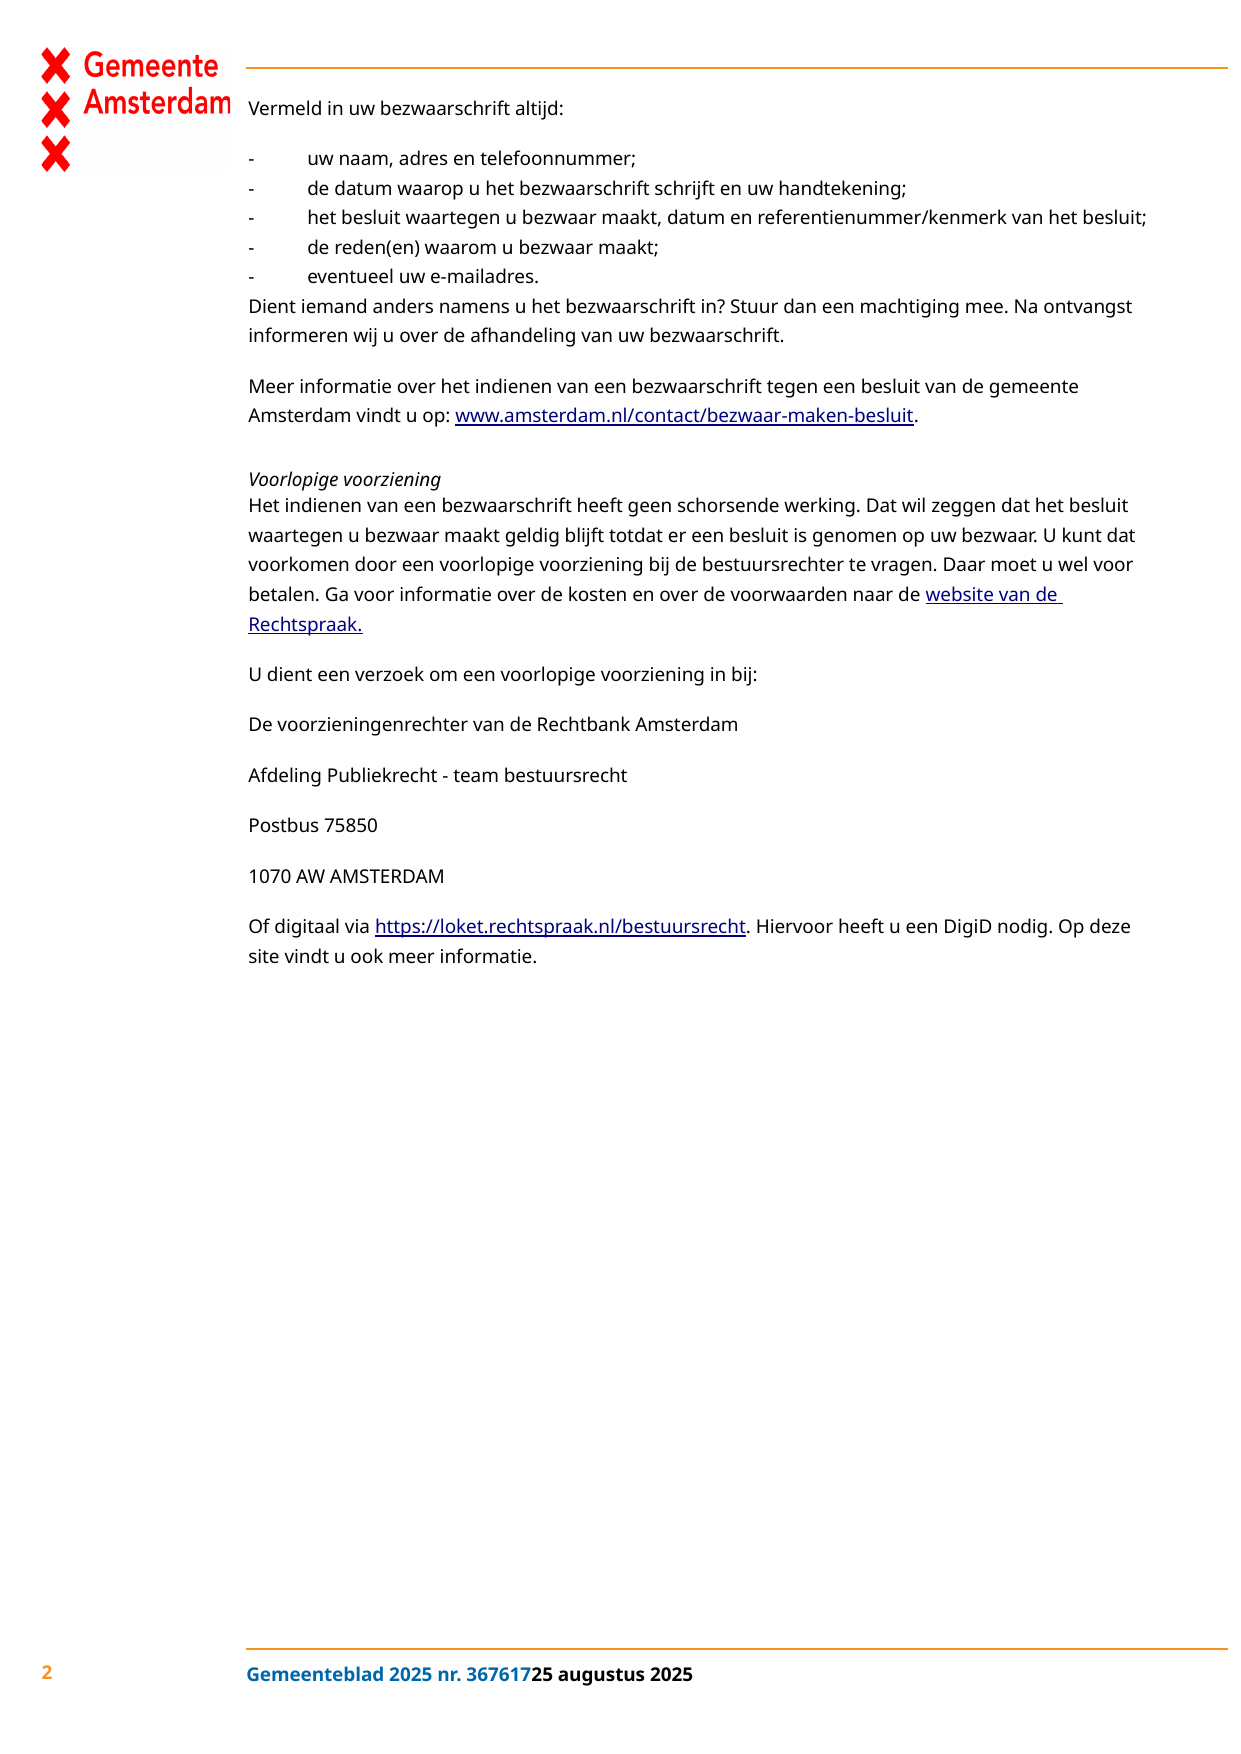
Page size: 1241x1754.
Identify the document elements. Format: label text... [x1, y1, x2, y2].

list de reden(en) waarom u bezwaar maakt; [248, 234, 1152, 260]
list eventueel uw e-mailadres. [248, 263, 1152, 289]
text Dient iemand anders namens u het bezwaarschrift in? Stuur dan een machtiging mee. Na ontvangst informeren wij u over de afhandeling van uw bezwaarschrift. [248, 293, 1152, 348]
list het besluit waartegen u bezwaar maakt, datum en referentienummer/kenmerk van het besluit; [248, 204, 1152, 230]
list de datum waarop u het bezwaarschrift schrijft en uw handtekening; [248, 175, 1152, 201]
text 1070 AW AMSTERDAM [248, 863, 1152, 888]
text Of digitaal via https://loket.rechtspraak.nl/bestuursrecht. Hiervoor heeft u een DigiD nodig. Op deze site vindt u ook meer informatie. [248, 913, 1152, 968]
text U dient een verzoek om een voorlopige voorziening in bij: [248, 661, 1152, 687]
text Postbus 75850 [248, 812, 1152, 838]
text Afdeling Publiekrecht - team bestuursrecht [248, 762, 1152, 788]
text Vermeld in uw bezwaarschrift altijd: [248, 95, 1152, 121]
picture [41, 47, 231, 172]
text De voorzieningenrechter van de Rechtbank Amsterdam [248, 712, 1152, 737]
list uw naam, adres en telefoonnummer; [248, 145, 1152, 171]
text Voorlopige voorziening [248, 467, 1152, 492]
text Het indienen van een bezwaarschrift heeft geen schorsende werking. Dat wil zeggen dat het besluit waartegen u bezwaar maakt geldig blijft totdat er een besluit is genomen op uw bezwaar. U kunt dat voorkomen door een voorlopige voorziening bij de bestuursrechter te vragen. Daar moet u wel voor betalen. Ga voor informatie over de kosten en over de voorwaarden naar de website van de Rechtspraak. [248, 492, 1152, 636]
text Meer informatie over het indienen van een bezwaarschrift tegen een besluit van de gemeente Amsterdam vindt u op: www.amsterdam.nl/contact/bezwaar-maken-besluit. [248, 373, 1152, 428]
